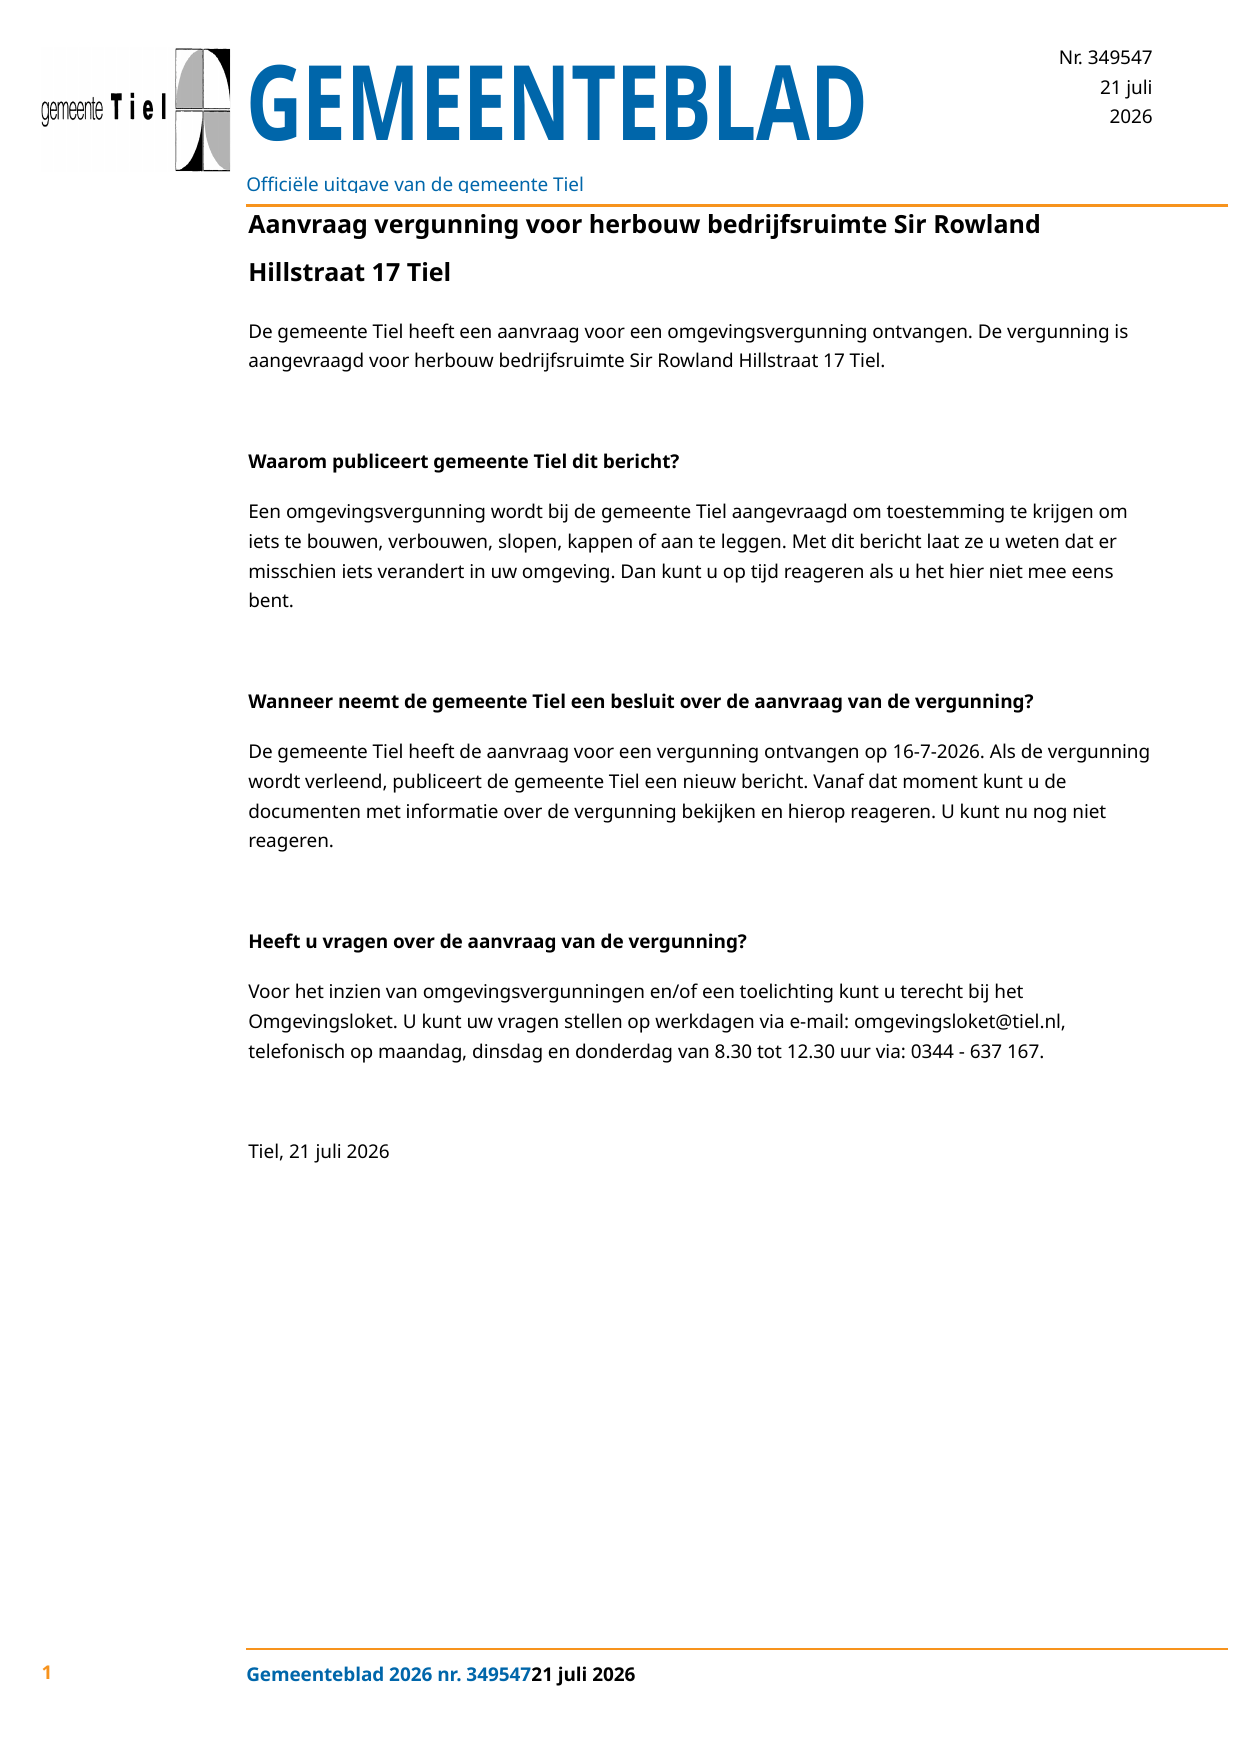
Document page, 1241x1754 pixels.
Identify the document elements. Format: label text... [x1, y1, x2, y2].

picture [41, 47, 231, 172]
text Waarom publiceert gemeente Tiel dit bericht? [248, 448, 1152, 474]
text De gemeente Tiel heeft de aanvraag voor een vergunning ontvangen op 16-7-2026. Als de vergunning wordt verleend, publiceert de gemeente Tiel een nieuw bericht. Vanaf dat moment kunt u de documenten met informatie over de vergunning bekijken en hierop reageren. U kunt nu nog niet reageren. [248, 739, 1152, 853]
text Wanneer neemt de gemeente Tiel een besluit over de aanvraag van de vergunning? [248, 688, 1152, 714]
text Een omgevingsvergunning wordt bij de gemeente Tiel aangevraagd om toestemming te krijgen om iets te bouwen, verbouwen, slopen, kappen of aan te leggen. Met dit bericht laat ze u weten dat er misschien iets verandert in uw omgeving. Dan kunt u op tijd reageren als u het hier niet mee eens bent. [248, 499, 1152, 613]
text Tiel, 21 juli 2026 [248, 1139, 1152, 1164]
text Heeft u vragen over de aanvraag van de vergunning? [248, 928, 1152, 954]
text De gemeente Tiel heeft een aanvraag voor een omgevingsvergunning ontvangen. De vergunning is aangevraagd voor herbouw bedrijfsruimte Sir Rowland Hillstraat 17 Tiel. [248, 318, 1152, 373]
text Aanvraag vergunning voor herbouw bedrijfsruimte Sir Rowland Hillstraat 17 Tiel [248, 207, 1152, 288]
text Voor het inzien van omgevingsvergunningen en/of een toelichting kunt u terecht bij het Omgevingsloket. U kunt uw vragen stellen op werkdagen via e-mail: omgevingsloket@tiel.nl, telefonisch op maandag, dinsdag en donderdag van 8.30 tot 12.30 uur via: 0344 - 637 167. [248, 979, 1152, 1064]
